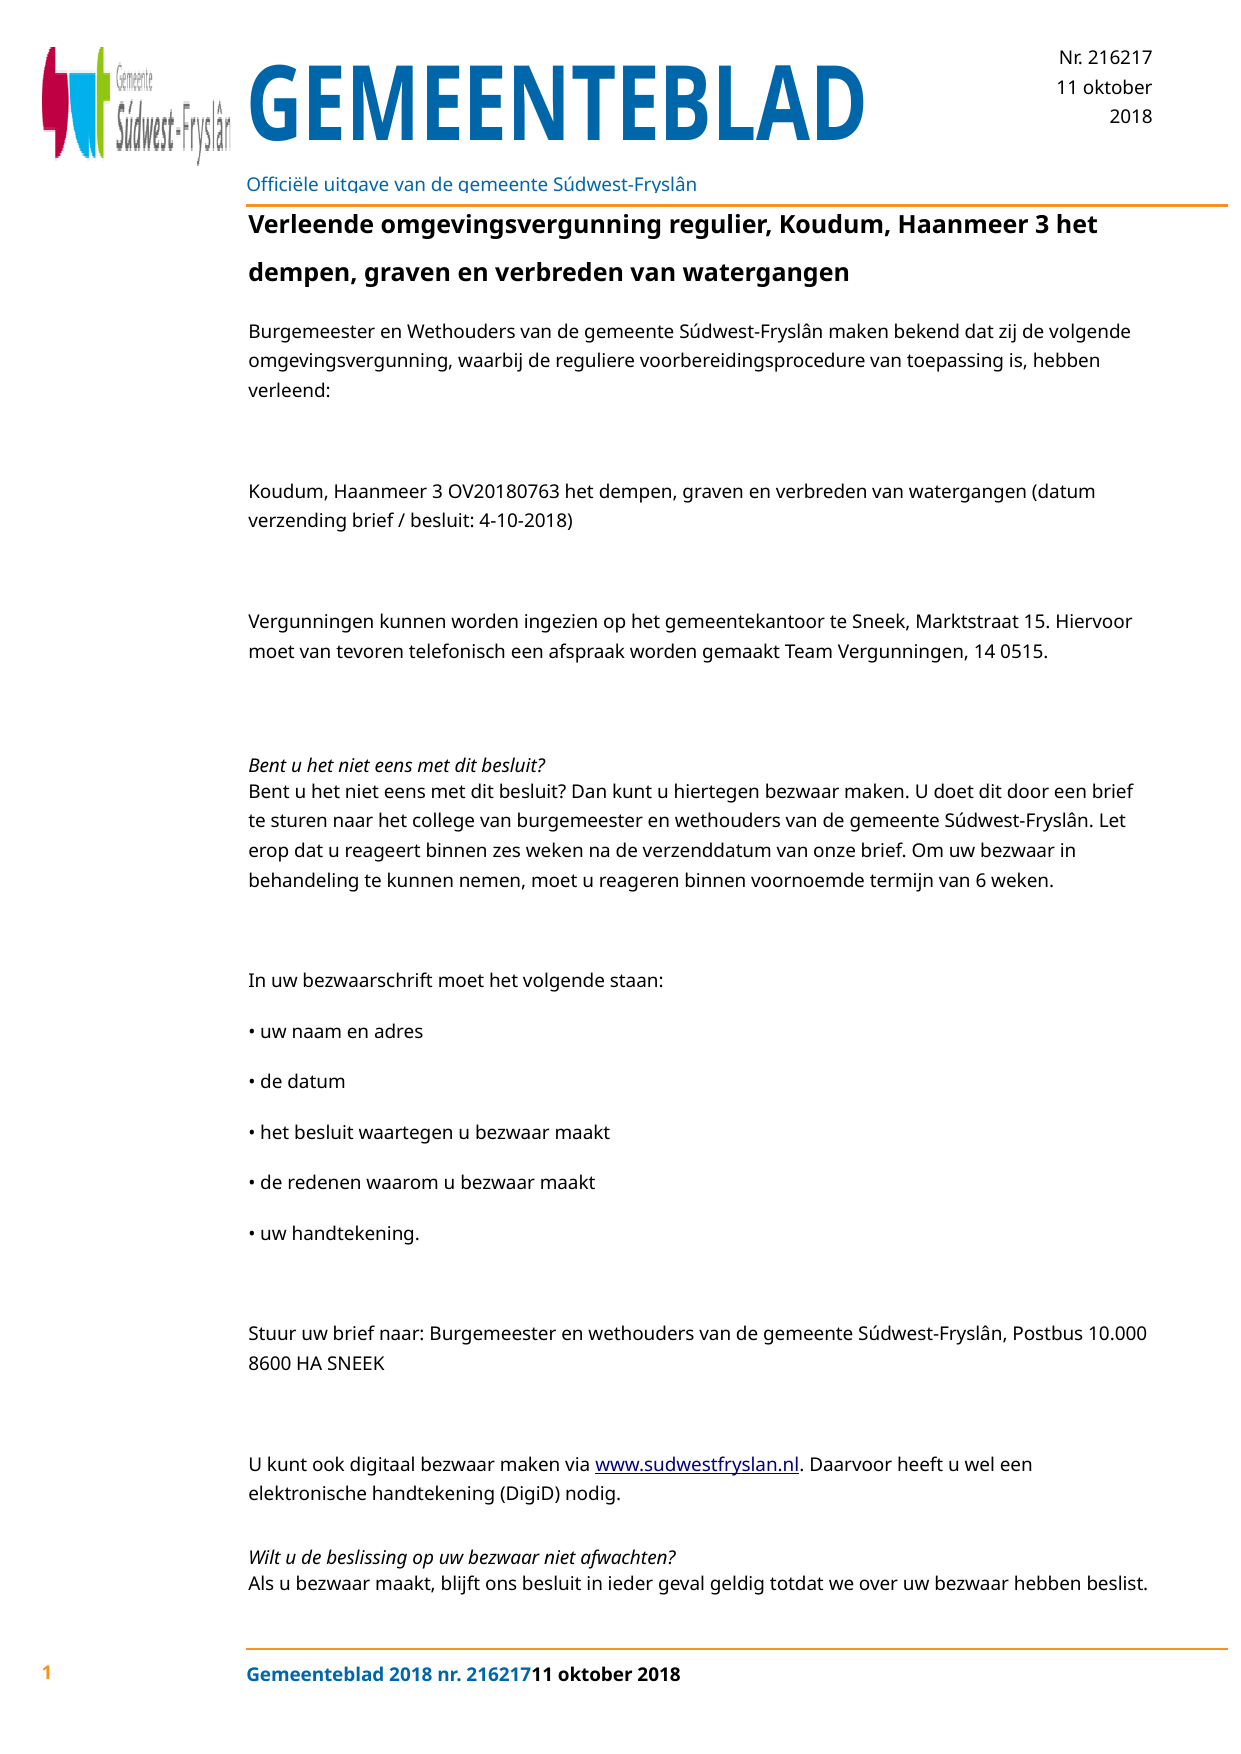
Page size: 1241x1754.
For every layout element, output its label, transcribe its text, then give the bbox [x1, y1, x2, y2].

text U kunt ook digitaal bezwaar maken via www.sudwestfryslan.nl. Daarvoor heeft u wel een elektronische handtekening (DigiD) nodig. [248, 1451, 1152, 1506]
text • de redenen waarom u bezwaar maakt [248, 1169, 1152, 1195]
text • het besluit waartegen u bezwaar maakt [248, 1119, 1152, 1144]
text Stuur uw brief naar: Burgemeester en wethouders van de gemeente Súdwest-Fryslân, Postbus 10.000 8600 HA SNEEK [248, 1321, 1152, 1376]
text • de datum [248, 1068, 1152, 1094]
text Burgemeester en Wethouders van de gemeente Súdwest-Fryslân maken bekend dat zij de volgende omgevingsvergunning, waarbij de reguliere voorbereidingsprocedure van toepassing is, hebben verleend: [248, 318, 1152, 403]
text Bent u het niet eens met dit besluit? [248, 752, 1152, 778]
text Als u bezwaar maakt, blijft ons besluit in ieder geval geldig totdat we over uw bezwaar hebben beslist. [248, 1570, 1152, 1596]
text Koudum, Haanmeer 3 OV20180763 het dempen, graven en verbreden van watergangen (datum verzending brief / besluit: 4-10-2018) [248, 478, 1152, 533]
text In uw bezwaarschrift moet het volgende staan: [248, 968, 1152, 993]
text • uw naam en adres [248, 1018, 1152, 1044]
text • uw handtekening. [248, 1220, 1152, 1245]
picture [41, 47, 231, 172]
text Bent u het niet eens met dit besluit? Dan kunt u hiertegen bezwaar maken. U doet dit door een brief te sturen naar het college van burgemeester en wethouders van de gemeente Súdwest-Fryslân. Let erop dat u reageert binnen zes weken na de verzenddatum van onze brief. Om uw bezwaar in behandeling te kunnen nemen, moet u reageren binnen voornoemde termijn van 6 weken. [248, 778, 1152, 892]
text Vergunningen kunnen worden ingezien op het gemeentekantoor te Sneek, Marktstraat 15. Hiervoor moet van tevoren telefonisch een afspraak worden gemaakt Team Vergunningen, 14 0515. [248, 608, 1152, 664]
text Verleende omgevingsvergunning regulier, Koudum, Haanmeer 3 het dempen, graven en verbreden van watergangen [248, 207, 1152, 288]
text Wilt u de beslissing op uw bezwaar niet afwachten? [248, 1544, 1152, 1570]
